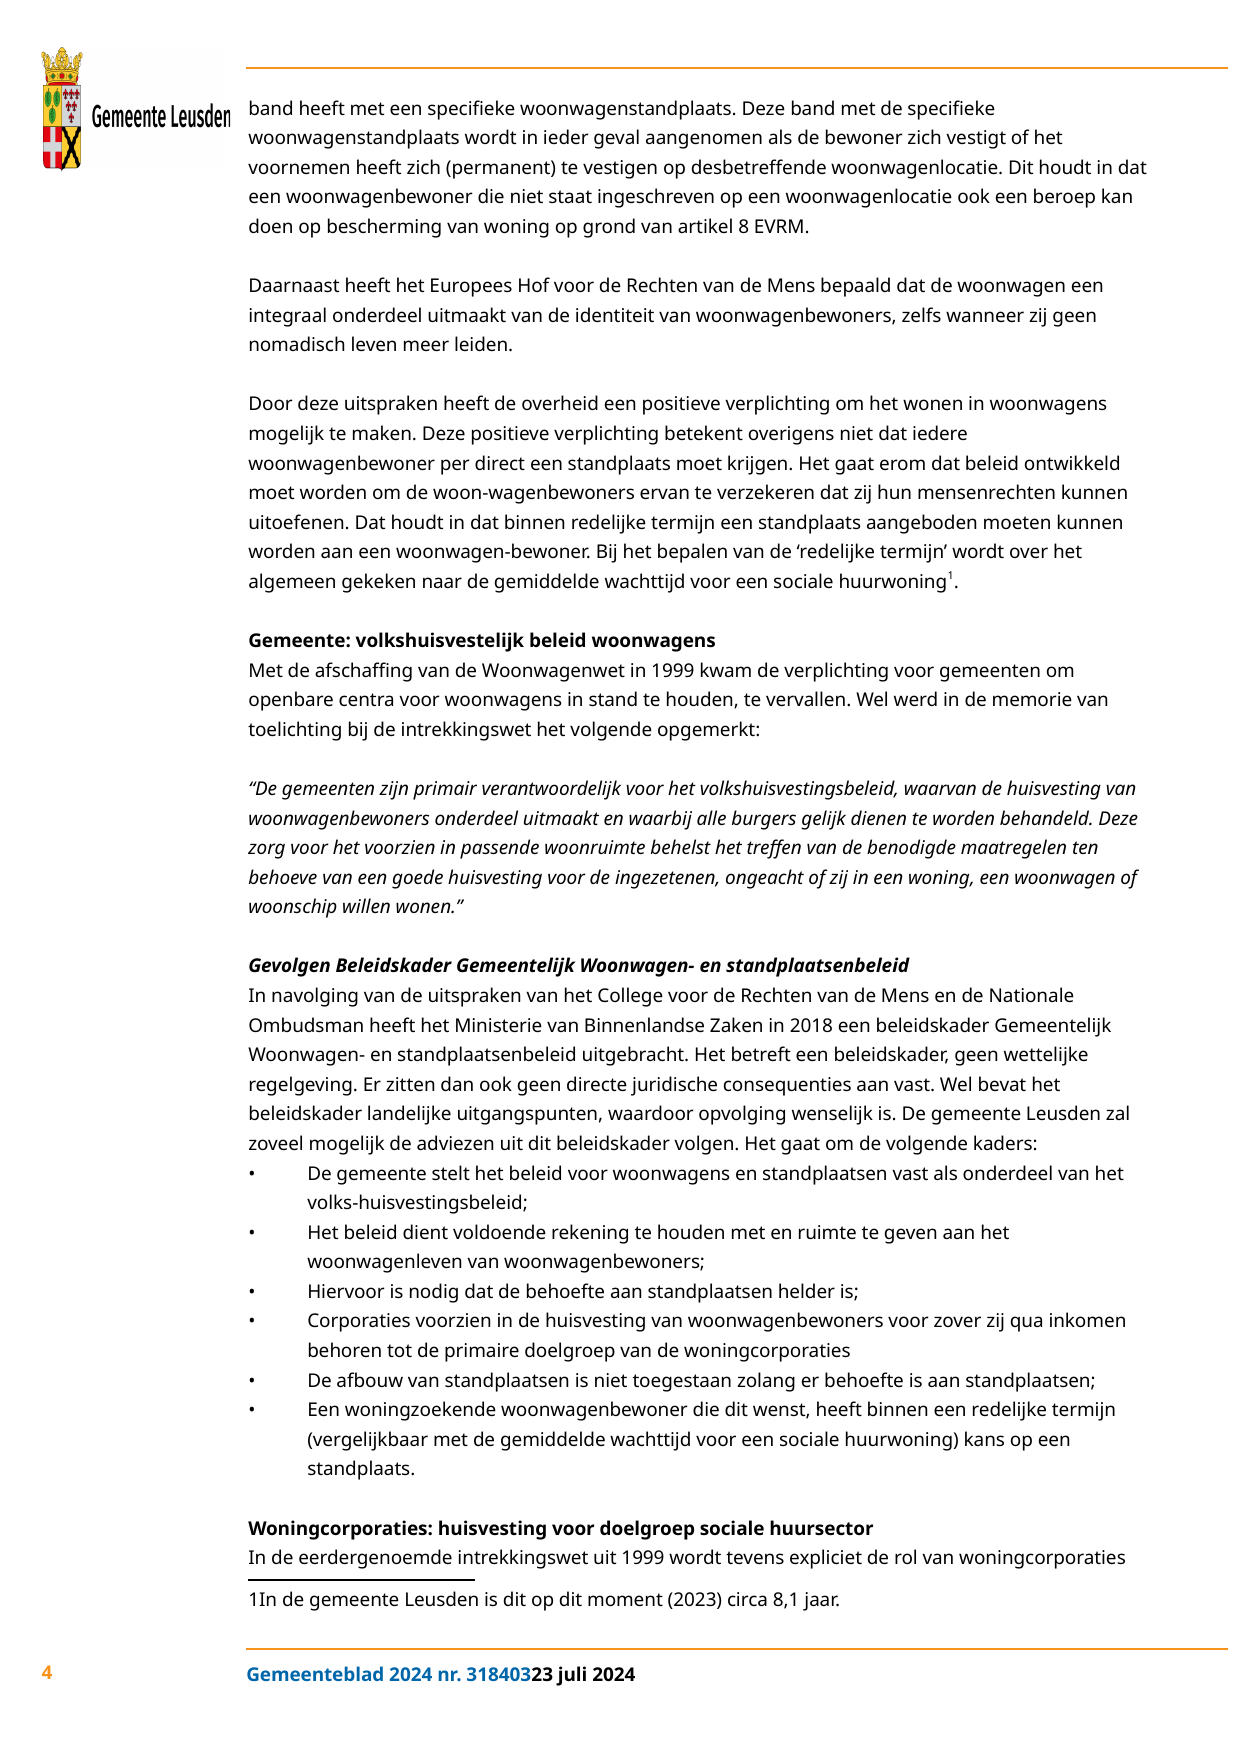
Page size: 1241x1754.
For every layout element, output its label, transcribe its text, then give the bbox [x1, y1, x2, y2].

list De afbouw van standplaatsen is niet toegestaan zolang er behoefte is aan standplaatsen; [248, 1367, 1152, 1393]
text Met de afschaffing van de Woonwagenwet in 1999 kwam de verplichting voor gemeenten om openbare centra voor woonwagens in stand te houden, te vervallen. Wel werd in de memorie van toelichting bij de intrekkingswet het volgende opgemerkt: [248, 657, 1152, 742]
text “De gemeenten zijn primair verantwoordelijk voor het volkshuisvestingsbeleid, waarvan de huisvesting van woonwagenbewoners onderdeel uitmaakt en waarbij alle burgers gelijk dienen te worden behandeld. Deze zorg voor het voorzien in passende woonruimte behelst het treffen van de benodigde maatregelen ten behoeve van een goede huisvesting voor de ingezetenen, ongeacht of zij in een woning, een woonwagen of woonschip willen wonen.” [248, 775, 1152, 919]
list Corporaties voorzien in de huisvesting van woonwagenbewoners voor zover zij qua inkomen behoren tot de primaire doelgroep van de woningcorporaties [248, 1308, 1152, 1363]
list De gemeente stelt het beleid voor woonwagens en standplaatsen vast als onderdeel van het volks-huisvestingsbeleid; [248, 1160, 1152, 1215]
list Het beleid dient voldoende rekening te houden met en ruimte te geven aan het woonwagenleven van woonwagenbewoners; [248, 1219, 1152, 1274]
text Gevolgen Beleidskader Gemeentelijk Woonwagen- en standplaatsenbeleid [248, 953, 1152, 978]
text Door deze uitspraken heeft de overheid een positieve verplichting om het wonen in woonwagens mogelijk te maken. Deze positieve verplichting betekent overigens niet dat iedere woonwagenbewoner per direct een standplaats moet krijgen. Het gaat erom dat beleid ontwikkeld moet worden om de woon-wagenbewoners ervan te verzekeren dat zij hun mensenrechten kunnen uitoefenen. Dat houdt in dat binnen redelijke termijn een standplaats aangeboden moeten kunnen worden aan een woonwagen-bewoner. Bij het bepalen van de ‘redelijke termijn’ wordt over het algemeen gekeken naar de gemiddelde wachttijd voor een sociale huurwoning. [248, 391, 1152, 594]
picture [41, 47, 231, 172]
text In de eerdergenoemde intrekkingswet uit 1999 wordt tevens expliciet de rol van woningcorporaties [248, 1544, 1152, 1570]
list Hiervoor is nodig dat de behoefte aan standplaatsen helder is; [248, 1278, 1152, 1304]
text In de gemeente Leusden is dit op dit moment (2023) circa 8,1 jaar. [248, 1586, 1152, 1612]
text Woningcorporaties: huisvesting voor doelgroep sociale huursector [248, 1515, 1152, 1541]
list Een woningzoekende woonwagenbewoner die dit wenst, heeft binnen een redelijke termijn (vergelijkbaar met de gemiddelde wachttijd voor een sociale huurwoning) kans op een standplaats. [248, 1396, 1152, 1481]
text In navolging van de uitspraken van het College voor de Rechten van de Mens en de Nationale Ombudsman heeft het Ministerie van Binnenlandse Zaken in 2018 een beleidskader Gemeentelijk Woonwagen- en standplaatsenbeleid uitgebracht. Het betreft een beleidskader, geen wettelijke regelgeving. Er zitten dan ook geen directe juridische consequenties aan vast. Wel bevat het beleidskader landelijke uitgangspunten, waardoor opvolging wenselijk is. De gemeente Leusden zal zoveel mogelijk de adviezen uit dit beleidskader volgen. Het gaat om de volgende kaders: [248, 982, 1152, 1156]
text Gemeente: volkshuisvestelijk beleid woonwagens [248, 627, 1152, 653]
text Daarnaast heeft het Europees Hof voor de Rechten van de Mens bepaald dat de woonwagen een integraal onderdeel uitmaakt van de identiteit van woonwagenbewoners, zelfs wanneer zij geen nomadisch leven meer leiden. [248, 272, 1152, 357]
text band heeft met een specifieke woonwagenstandplaats. Deze band met de specifieke woonwagenstandplaats wordt in ieder geval aangenomen als de bewoner zich vestigt of het voornemen heeft zich (permanent) te vestigen op desbetreffende woonwagenlocatie. Dit houdt in dat een woonwagenbewoner die niet staat ingeschreven op een woonwagenlocatie ook een beroep kan doen op bescherming van woning op grond van artikel 8 EVRM. [248, 95, 1152, 239]
